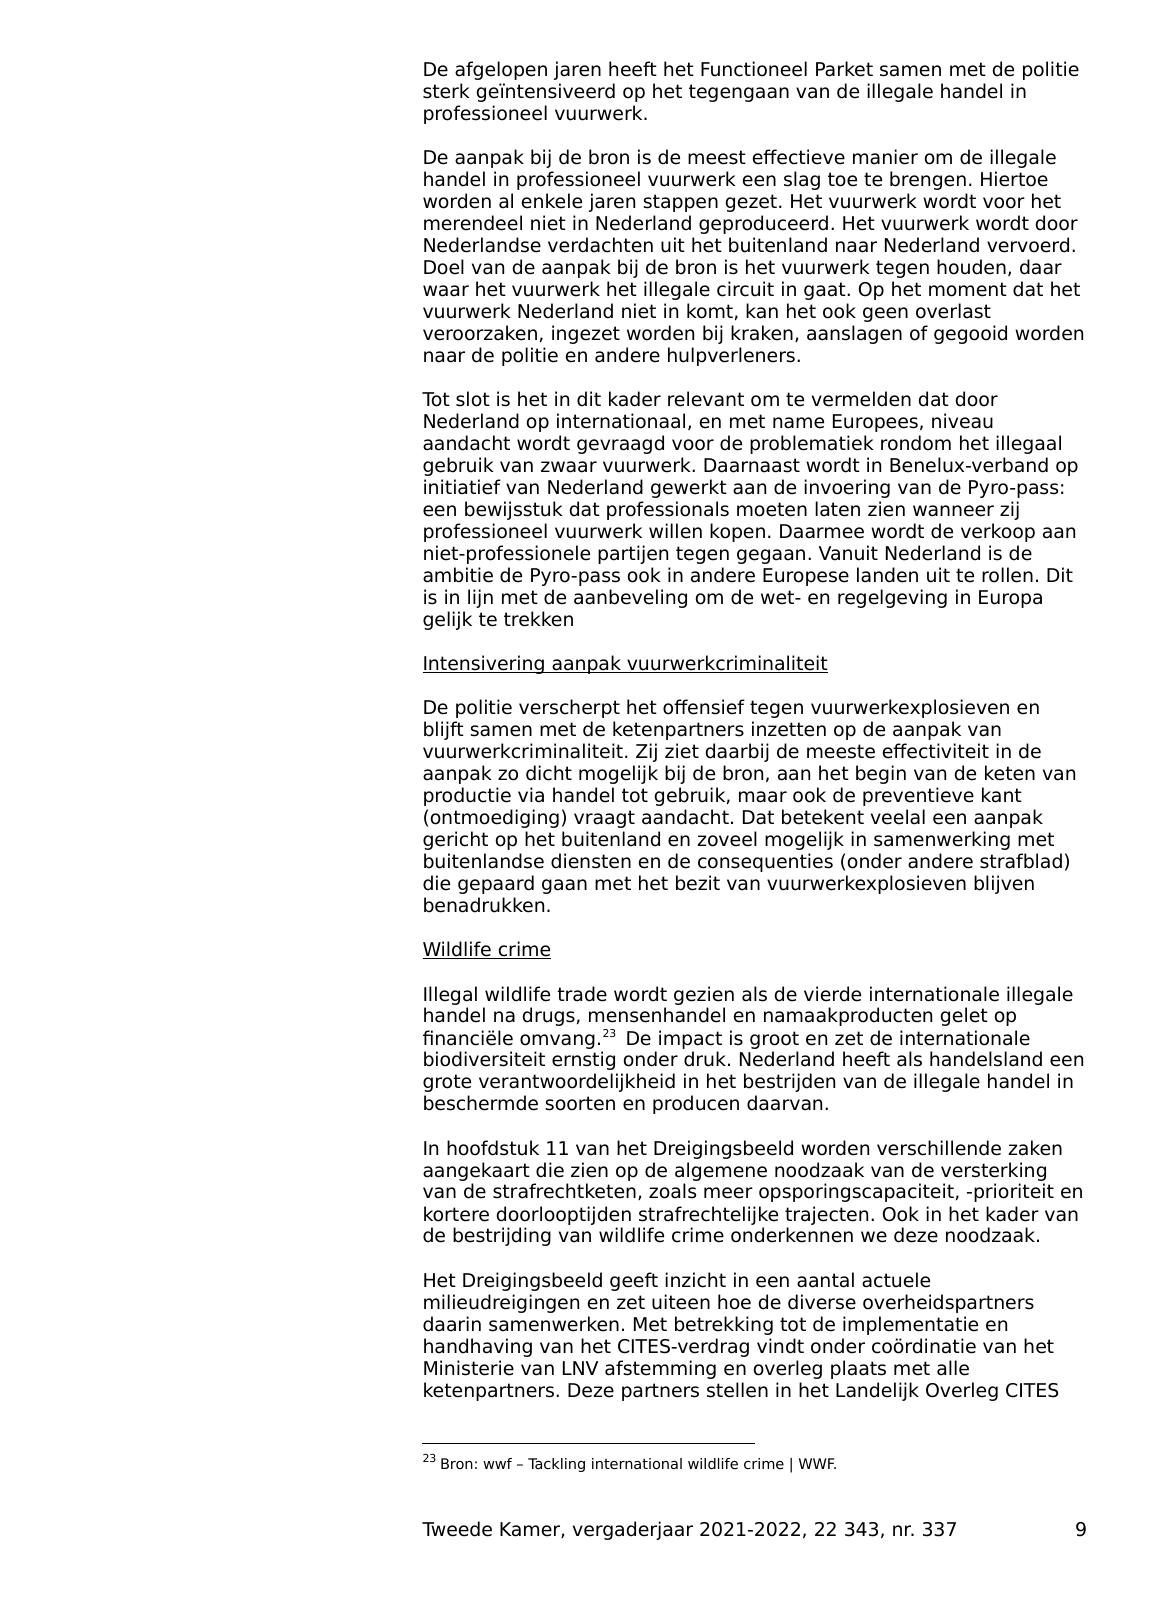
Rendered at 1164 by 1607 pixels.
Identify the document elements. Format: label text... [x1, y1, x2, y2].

text In hoofdstuk 11 van het Dreigingsbeeld worden verschillende zaken aangekaart die zien op de algemene noodzaak van de versterking van de strafrechtketen, zoals meer opsporingscapaciteit, -prioriteit en kortere doorlooptijden strafrechtelijke trajecten. Ook in het kader van de bestrijding van wildlife crime onderkennen we deze noodzaak. [422, 1137, 1087, 1247]
text De aanpak bij de bron is de meest effectieve manier om de illegale handel in professioneel vuurwerk een slag toe te brengen. Hiertoe worden al enkele jaren stappen gezet. Het vuurwerk wordt voor het merendeel niet in Nederland geproduceerd. Het vuurwerk wordt door Nederlandse verdachten uit het buitenland naar Nederland vervoerd. Doel van de aanpak bij de bron is het vuurwerk tegen houden, daar waar het vuurwerk het illegale circuit in gaat. Op het moment dat het vuurwerk Nederland niet in komt, kan het ook geen overlast veroorzaken, ingezet worden bij kraken, aanslagen of gegooid worden naar de politie en andere hulpverleners. [422, 147, 1087, 367]
text Het Dreigingsbeeld geeft inzicht in een aantal actuele milieudreigingen en zet uiteen hoe de diverse overheidspartners daarin samenwerken. Met betrekking tot de implementatie en handhaving van het CITES-verdrag vindt onder coördinatie van het Ministerie van LNV afstemming en overleg plaats met alle ketenpartners. Deze partners stellen in het Landelijk Overleg CITES [422, 1269, 1087, 1401]
subtitle Intensivering aanpak vuurwerkcriminaliteit [422, 653, 1087, 675]
text Illegal wildlife trade wordt gezien als de vierde internationale illegale handel na drugs, mensenhandel en namaakproducten gelet op financiële omvang. De impact is groot en zet de internationale biodiversiteit ernstig onder druk. Nederland heeft als handelsland een grote verantwoordelijkheid in het bestrijden van de illegale handel in beschermde soorten en producen daarvan. [422, 983, 1087, 1115]
subtitle Wildlife crime [422, 939, 1087, 961]
text Tot slot is het in dit kader relevant om te vermelden dat door Nederland op internationaal, en met name Europees, niveau aandacht wordt gevraagd voor de problematiek rondom het illegaal gebruik van zwaar vuurwerk. Daarnaast wordt in Benelux-verband op initiatief van Nederland gewerkt aan de invoering van de Pyro-pass: een bewijsstuk dat professionals moeten laten zien wanneer zij professioneel vuurwerk willen kopen. Daarmee wordt de verkoop aan niet-professionele partijen tegen gegaan. Vanuit Nederland is de ambitie de Pyro-pass ook in andere Europese landen uit te rollen. Dit is in lijn met de aanbeveling om de wet- en regelgeving in Europa gelijk te trekken [422, 389, 1087, 631]
text Bron: wwf – Tackling international wildlife crime | WWF. [422, 1452, 1087, 1474]
text De politie verscherpt het offensief tegen vuurwerkexplosieven en blijft samen met de ketenpartners inzetten op de aanpak van vuurwerkcriminaliteit. Zij ziet daarbij de meeste effectiviteit in de aanpak zo dicht mogelijk bij de bron, aan het begin van de keten van productie via handel tot gebruik, maar ook de preventieve kant (ontmoediging) vraagt aandacht. Dat betekent veelal een aanpak gericht op het buitenland en zoveel mogelijk in samenwerking met buitenlandse diensten en de consequenties (onder andere strafblad) die gepaard gaan met het bezit van vuurwerkexplosieven blijven benadrukken. [422, 697, 1087, 917]
text De afgelopen jaren heeft het Functioneel Parket samen met de politie sterk geïntensiveerd op het tegengaan van de illegale handel in professioneel vuurwerk. [422, 59, 1087, 125]
